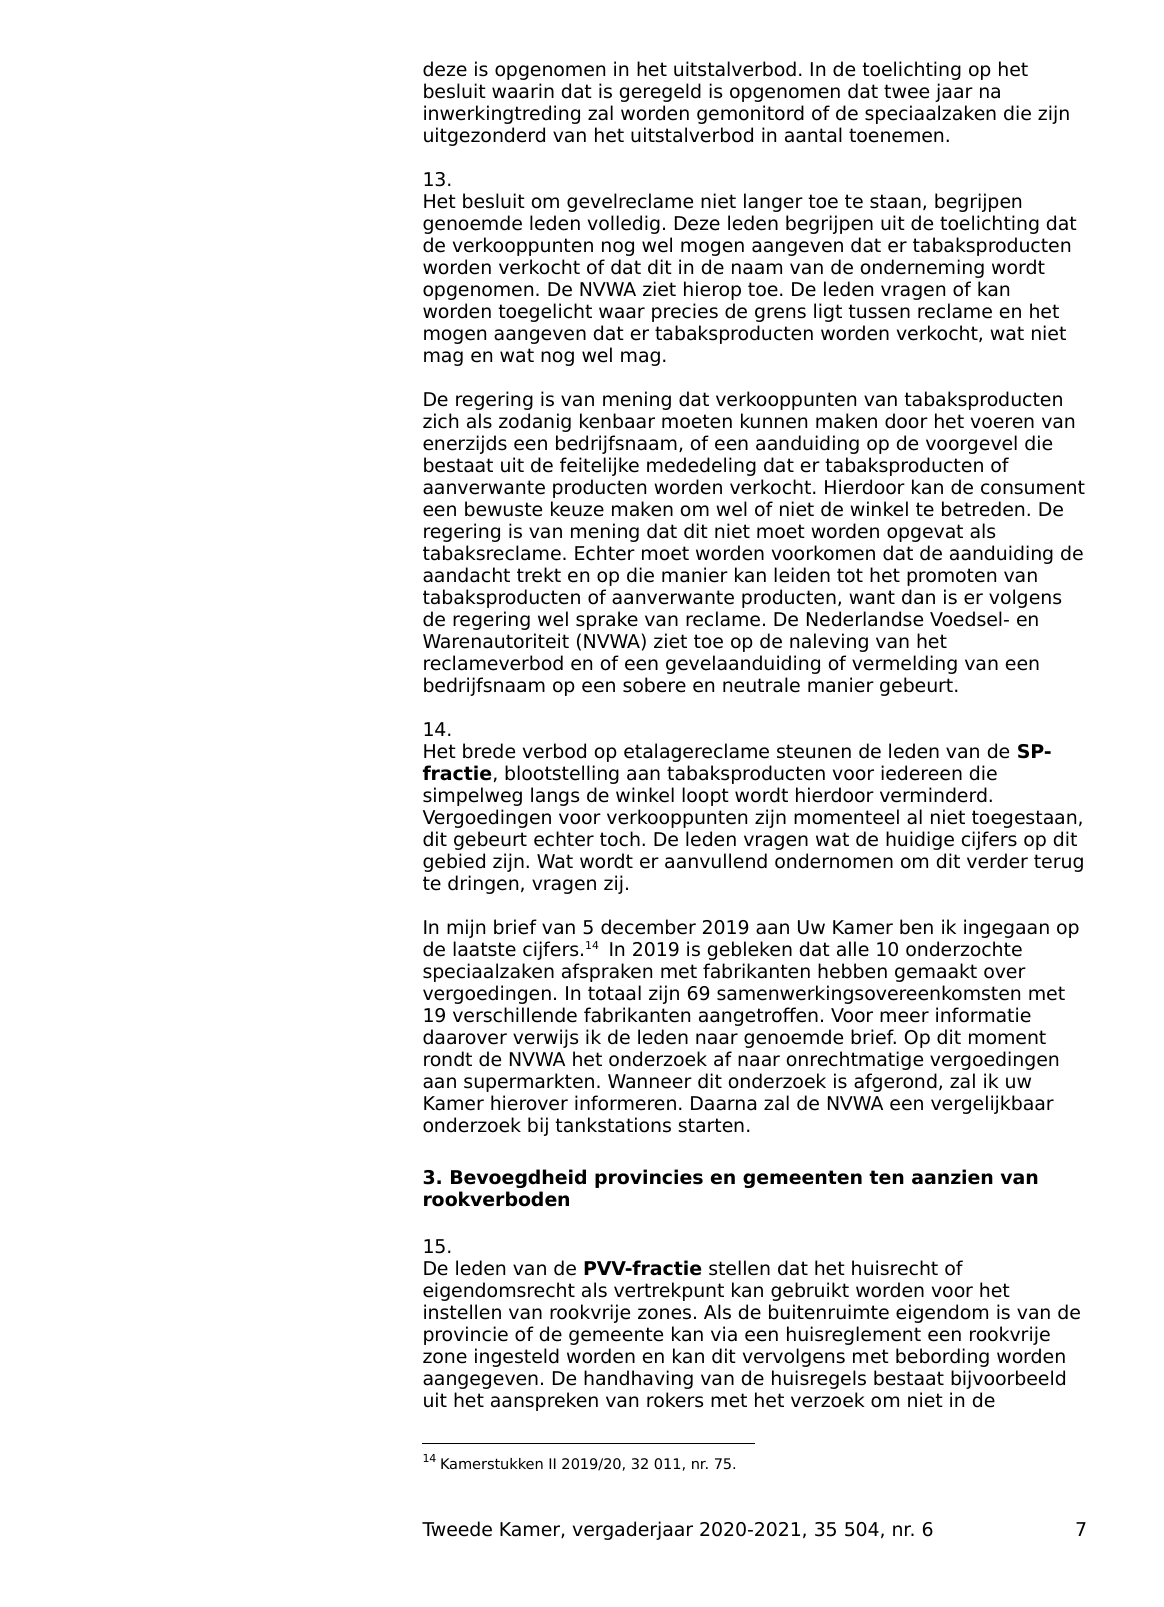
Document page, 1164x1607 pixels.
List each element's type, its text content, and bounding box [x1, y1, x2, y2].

subtitle 3. Bevoegdheid provincies en gemeenten ten aanzien van rookverboden [422, 1167, 1087, 1211]
text Het besluit om gevelreclame niet langer toe te staan, begrijpen genoemde leden volledig. Deze leden begrijpen uit de toelichting dat de verkooppunten nog wel mogen aangeven dat er tabaksproducten worden verkocht of dat dit in de naam van de onderneming wordt opgenomen. De NVWA ziet hierop toe. De leden vragen of kan worden toegelicht waar precies de grens ligt tussen reclame en het mogen aangeven dat er tabaksproducten worden verkocht, wat niet mag en wat nog wel mag. [422, 191, 1087, 367]
text 15. [422, 1236, 1087, 1258]
text 13. [422, 169, 1087, 191]
text Het brede verbod op etalagereclame steunen de leden van de SP-fractie, blootstelling aan tabaksproducten voor iedereen die simpelweg langs de winkel loopt wordt hierdoor verminderd. Vergoedingen voor verkooppunten zijn momenteel al niet toegestaan, dit gebeurt echter toch. De leden vragen wat de huidige cijfers op dit gebied zijn. Wat wordt er aanvullend ondernomen om dit verder terug te dringen, vragen zij. [422, 741, 1087, 895]
text 14. [422, 719, 1087, 741]
text In mijn brief van 5 december 2019 aan Uw Kamer ben ik ingegaan op de laatste cijfers. In 2019 is gebleken dat alle 10 onderzochte speciaalzaken afspraken met fabrikanten hebben gemaakt over vergoedingen. In totaal zijn 69 samenwerkingsovereenkomsten met 19 verschillende fabrikanten aangetroffen. Voor meer informatie daarover verwijs ik de leden naar genoemde brief. Op dit moment rondt de NVWA het onderzoek af naar onrechtmatige vergoedingen aan supermarkten. Wanneer dit onderzoek is afgerond, zal ik uw Kamer hierover informeren. Daarna zal de NVWA een vergelijkbaar onderzoek bij tankstations starten. [422, 917, 1087, 1137]
text deze is opgenomen in het uitstalverbod. In de toelichting op het besluit waarin dat is geregeld is opgenomen dat twee jaar na inwerkingtreding zal worden gemonitord of de speciaalzaken die zijn uitgezonderd van het uitstalverbod in aantal toenemen. [422, 59, 1087, 147]
text Kamerstukken II 2019/20, 32 011, nr. 75. [422, 1452, 1087, 1474]
text De leden van de PVV-fractie stellen dat het huisrecht of eigendomsrecht als vertrekpunt kan gebruikt worden voor het instellen van rookvrije zones. Als de buitenruimte eigendom is van de provincie of de gemeente kan via een huisreglement een rookvrije zone ingesteld worden en kan dit vervolgens met bebording worden aangegeven. De handhaving van de huisregels bestaat bijvoorbeeld uit het aanspreken van rokers met het verzoek om niet in de [422, 1258, 1087, 1412]
text De regering is van mening dat verkooppunten van tabaksproducten zich als zodanig kenbaar moeten kunnen maken door het voeren van enerzijds een bedrijfsnaam, of een aanduiding op de voorgevel die bestaat uit de feitelijke mededeling dat er tabaksproducten of aanverwante producten worden verkocht. Hierdoor kan de consument een bewuste keuze maken om wel of niet de winkel te betreden. De regering is van mening dat dit niet moet worden opgevat als tabaksreclame. Echter moet worden voorkomen dat de aanduiding de aandacht trekt en op die manier kan leiden tot het promoten van tabaksproducten of aanverwante producten, want dan is er volgens de regering wel sprake van reclame. De Nederlandse Voedsel- en Warenautoriteit (NVWA) ziet toe op de naleving van het reclameverbod en of een gevelaanduiding of vermelding van een bedrijfsnaam op een sobere en neutrale manier gebeurt. [422, 389, 1087, 697]
